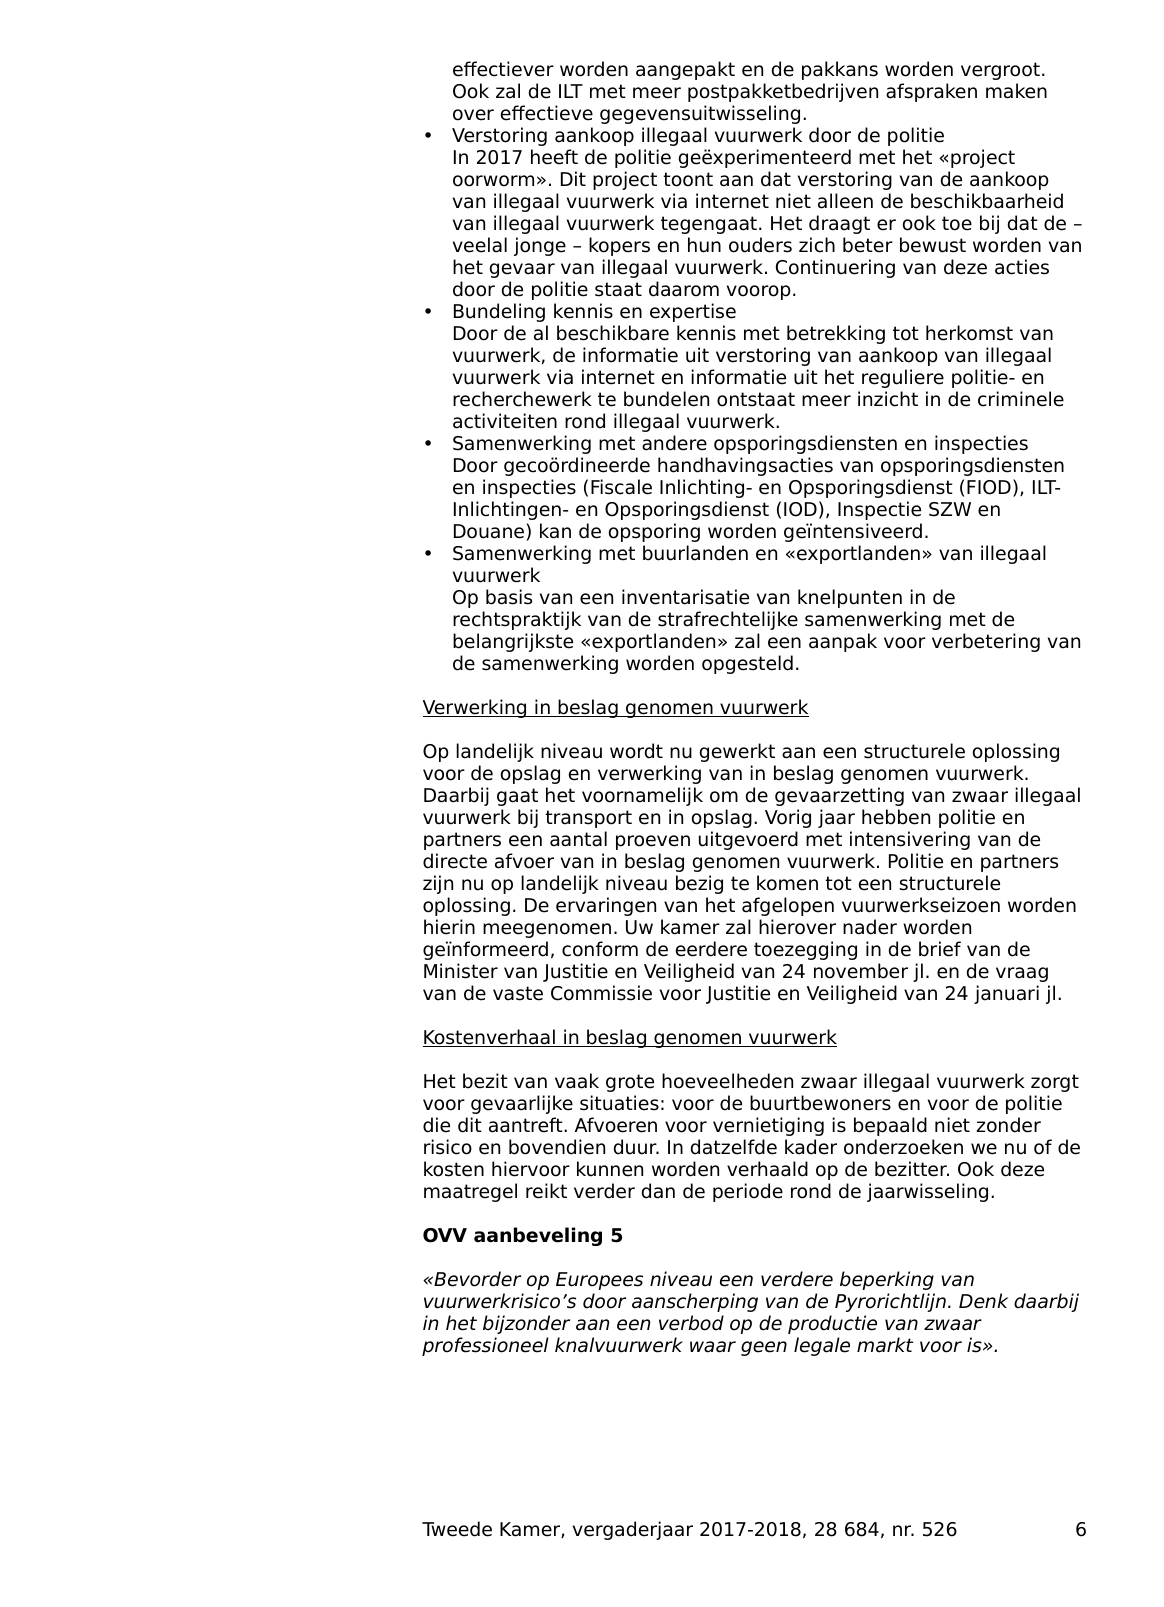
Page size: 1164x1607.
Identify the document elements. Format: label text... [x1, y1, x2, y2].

text Op basis van een inventarisatie van knelpunten in de rechtspraktijk van de strafrechtelijke samenwerking met de belangrijkste «exportlanden» zal een aanpak voor verbetering van de samenwerking worden opgesteld. [452, 587, 1087, 674]
subtitle OVV aanbeveling 5 [422, 1225, 1087, 1247]
text Het bezit van vaak grote hoeveelheden zwaar illegaal vuurwerk zorgt voor gevaarlijke situaties: voor de buurtbewoners en voor de politie die dit aantreft. Afvoeren voor vernietiging is bepaald niet zonder risico en bovendien duur. In datzelfde kader onderzoeken we nu of de kosten hiervoor kunnen worden verhaald op de bezitter. Ook deze maatregel reikt verder dan de periode rond de jaarwisseling. [422, 1071, 1087, 1203]
text • Samenwerking met buurlanden en «exportlanden» van illegaal vuurwerk [422, 543, 1087, 587]
text • Samenwerking met andere opsporingsdiensten en inspecties [422, 433, 1087, 455]
text effectiever worden aangepakt en de pakkans worden vergroot. Ook zal de ILT met meer postpakketbedrijven afspraken maken over effectieve gegevensuitwisseling. [452, 59, 1087, 125]
text • Bundeling kennis en expertise [422, 301, 1087, 323]
subtitle Kostenverhaal in beslag genomen vuurwerk [422, 1027, 1087, 1049]
text «Bevorder op Europees niveau een verdere beperking van vuurwerkrisico’s door aanscherping van de Pyrorichtlijn. Denk daarbij in het bijzonder aan een verbod op de productie van zwaar professioneel knalvuurwerk waar geen legale markt voor is». [422, 1269, 1087, 1357]
text In 2017 heeft de politie geëxperimenteerd met het «project oorworm». Dit project toont aan dat verstoring van de aankoop van illegaal vuurwerk via internet niet alleen de beschikbaarheid van illegaal vuurwerk tegengaat. Het draagt er ook toe bij dat de – veelal jonge – kopers en hun ouders zich beter bewust worden van het gevaar van illegaal vuurwerk. Continuering van deze acties door de politie staat daarom voorop. [452, 147, 1087, 301]
text Op landelijk niveau wordt nu gewerkt aan een structurele oplossing voor de opslag en verwerking van in beslag genomen vuurwerk. Daarbij gaat het voornamelijk om de gevaarzetting van zwaar illegaal vuurwerk bij transport en in opslag. Vorig jaar hebben politie en partners een aantal proeven uitgevoerd met intensivering van de directe afvoer van in beslag genomen vuurwerk. Politie en partners zijn nu op landelijk niveau bezig te komen tot een structurele oplossing. De ervaringen van het afgelopen vuurwerkseizoen worden hierin meegenomen. Uw kamer zal hierover nader worden geïnformeerd, conform de eerdere toezegging in de brief van de Minister van Justitie en Veiligheid van 24 november jl. en de vraag van de vaste Commissie voor Justitie en Veiligheid van 24 januari jl. [422, 741, 1087, 1004]
text • Verstoring aankoop illegaal vuurwerk door de politie [422, 125, 1087, 147]
text Door de al beschikbare kennis met betrekking tot herkomst van vuurwerk, de informatie uit verstoring van aankoop van illegaal vuurwerk via internet en informatie uit het reguliere politie- en recherchewerk te bundelen ontstaat meer inzicht in de criminele activiteiten rond illegaal vuurwerk. [452, 323, 1087, 433]
subtitle Verwerking in beslag genomen vuurwerk [422, 697, 1087, 719]
text Door gecoördineerde handhavingsacties van opsporingsdiensten en inspecties (Fiscale Inlichting- en Opsporingsdienst (FIOD), ILT-Inlichtingen- en Opsporingsdienst (IOD), Inspectie SZW en Douane) kan de opsporing worden geïntensiveerd. [452, 455, 1087, 543]
